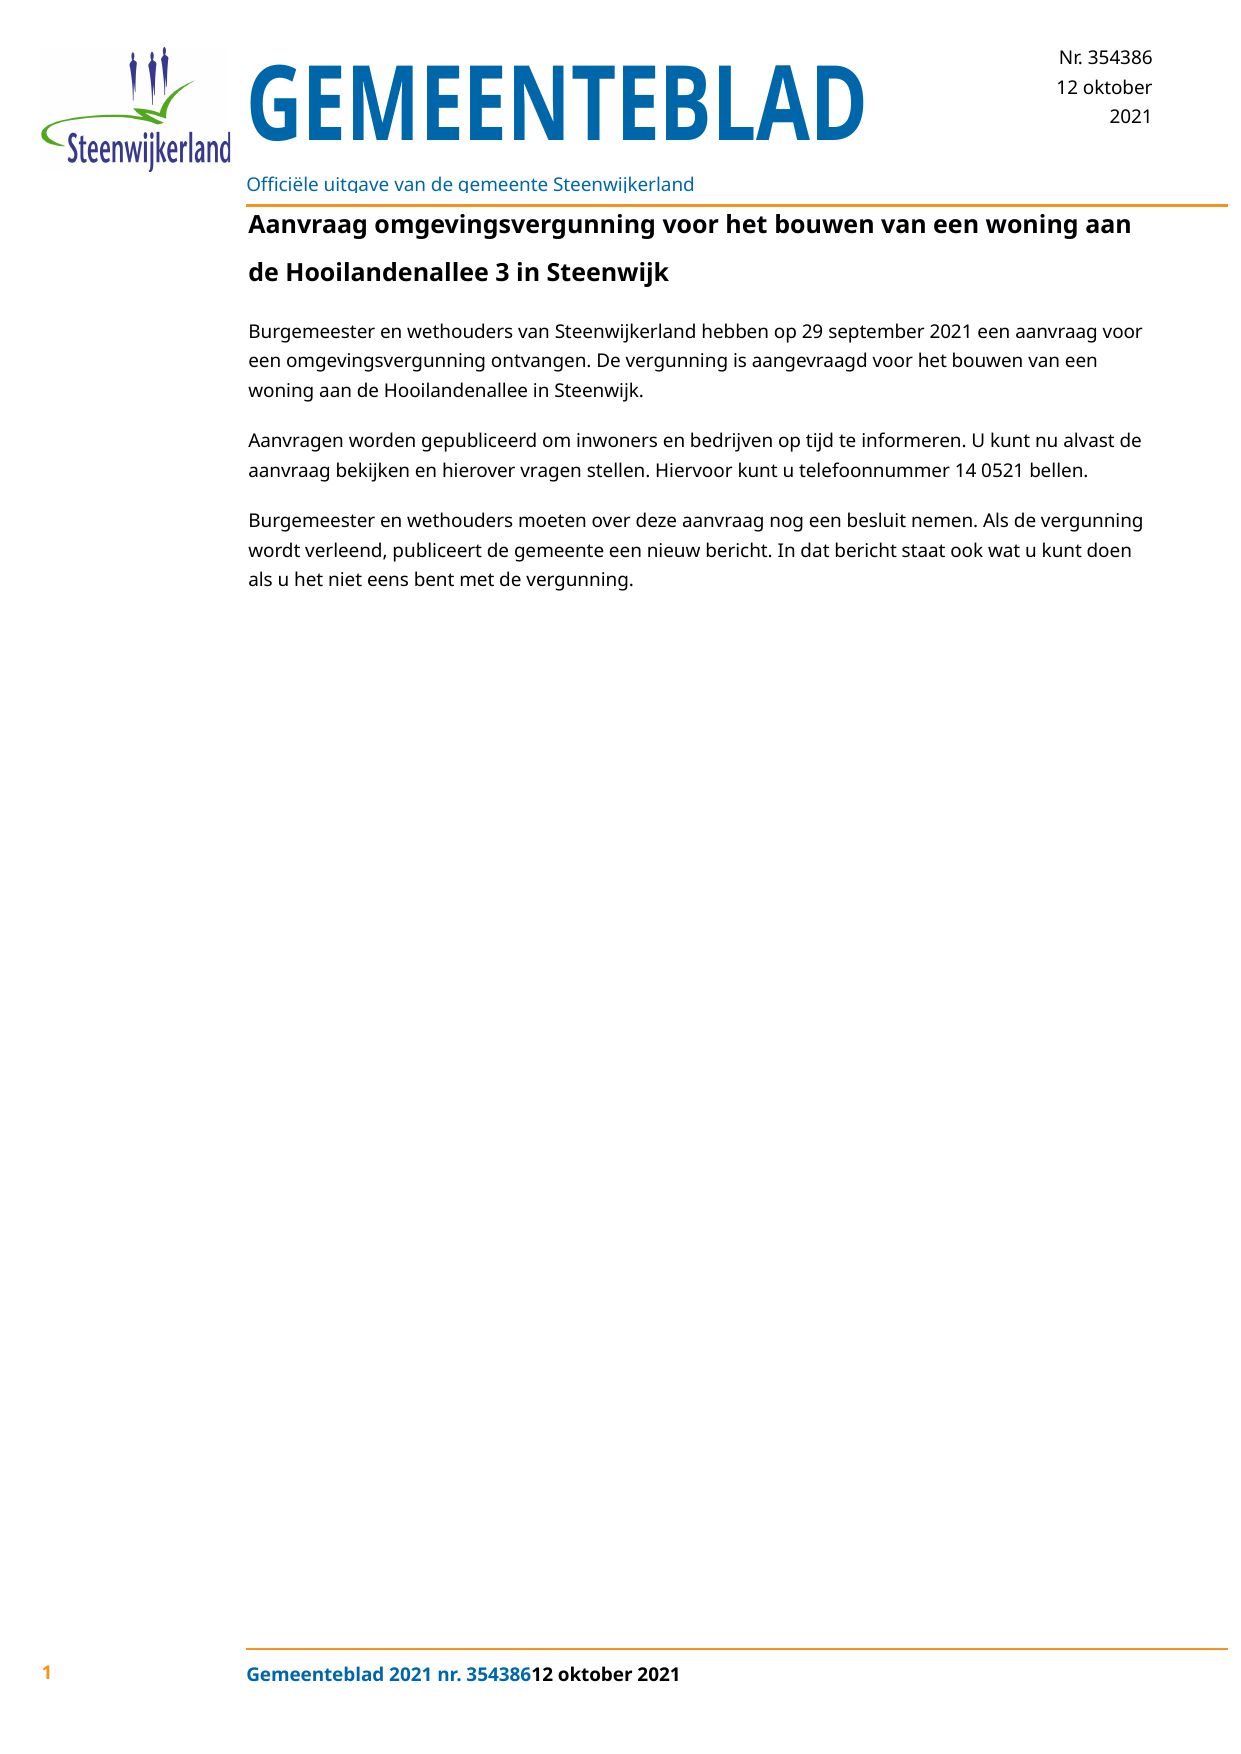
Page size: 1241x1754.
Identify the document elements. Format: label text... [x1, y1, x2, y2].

text Burgemeester en wethouders van Steenwijkerland hebben op 29 september 2021 een aanvraag voor een omgevingsvergunning ontvangen. De vergunning is aangevraagd voor het bouwen van een woning aan de Hooilandenallee in Steenwijk. [248, 318, 1152, 403]
text Aanvraag omgevingsvergunning voor het bouwen van een woning aan de Hooilandenallee 3 in Steenwijk [248, 207, 1152, 288]
picture [41, 47, 231, 172]
text Burgemeester en wethouders moeten over deze aanvraag nog een besluit nemen. Als de vergunning wordt verleend, publiceert de gemeente een nieuw bericht. In dat bericht staat ook wat u kunt doen als u het niet eens bent met de vergunning. [248, 507, 1152, 592]
text Aanvragen worden gepubliceerd om inwoners en bedrijven op tijd te informeren. U kunt nu alvast de aanvraag bekijken en hierover vragen stellen. Hiervoor kunt u telefoonnummer 14 0521 bellen. [248, 427, 1152, 483]
